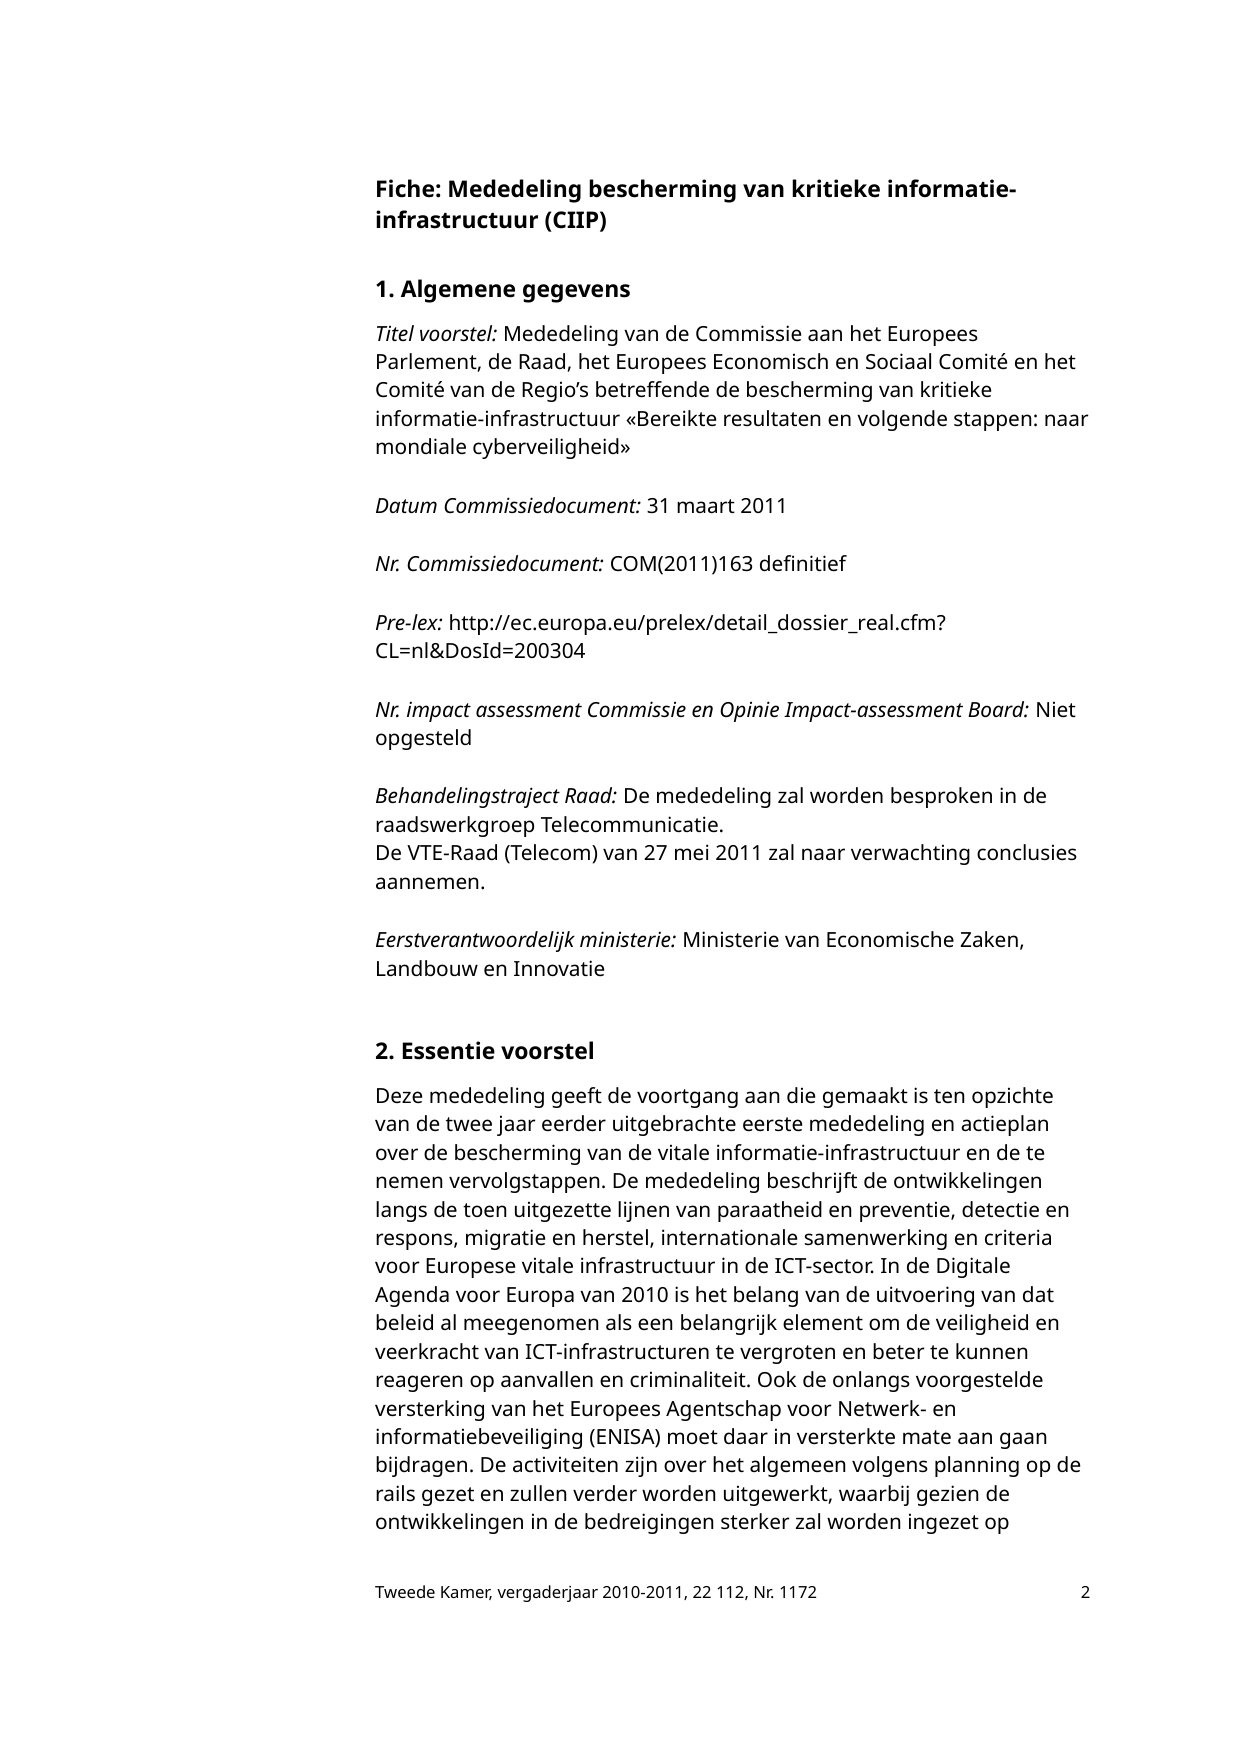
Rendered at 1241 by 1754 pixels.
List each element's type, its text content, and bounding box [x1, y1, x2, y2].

text Behandelingstraject Raad: De mededeling zal worden besproken in de raadswerkgroep Telecommunicatie. [375, 782, 1090, 838]
text De VTE-Raad (Telecom) van 27 mei 2011 zal naar verwachting conclusies aannemen. [375, 838, 1090, 895]
text Pre-lex: http://ec.europa.eu/prelex/detail_dossier_real.cfm?CL=nl&DosId=200304 [375, 608, 1090, 665]
subtitle 2. Essentie voorstel [375, 1035, 1090, 1066]
text Nr. impact assessment Commissie en Opinie Impact-assessment Board: Niet opgesteld [375, 695, 1090, 752]
text Eerstverantwoordelijk ministerie: Ministerie van Economische Zaken, Landbouw en Innovatie [375, 925, 1090, 982]
text Deze mededeling geeft de voortgang aan die gemaakt is ten opzichte van de twee jaar eerder uitgebrachte eerste mededeling en actieplan over de bescherming van de vitale informatie-infrastructuur en de te nemen vervolgstappen. De mededeling beschrijft de ontwikkelingen langs de toen uitgezette lijnen van paraatheid en preventie, detectie en respons, migratie en herstel, internationale samenwerking en criteria voor Europese vitale infrastructuur in de ICT-sector. In de Digitale Agenda voor Europa van 2010 is het belang van de uitvoering van dat beleid al meegenomen als een belangrijk element om de veiligheid en veerkracht van ICT-infrastructuren te vergroten en beter te kunnen reageren op aanvallen en criminaliteit. Ook de onlangs voorgestelde versterking van het Europees Agentschap voor Netwerk- en informatiebeveiliging (ENISA) moet daar in versterkte mate aan gaan bijdragen. De activiteiten zijn over het algemeen volgens planning op de rails gezet en zullen verder worden uitgewerkt, waarbij gezien de ontwikkelingen in de bedreigingen sterker zal worden ingezet op [375, 1081, 1090, 1536]
text Datum Commissiedocument: 31 maart 2011 [375, 491, 1090, 519]
subtitle Fiche: Mededeling bescherming van kritieke informatie-infrastructuur (CIIP) [375, 172, 1090, 235]
text Titel voorstel: Mededeling van de Commissie aan het Europees Parlement, de Raad, het Europees Economisch en Sociaal Comité en het Comité van de Regio’s betreffende de bescherming van kritieke informatie-infrastructuur «Bereikte resultaten en volgende stappen: naar mondiale cyberveiligheid» [375, 319, 1090, 461]
subtitle 1. Algemene gegevens [375, 272, 1090, 304]
text Nr. Commissiedocument: COM(2011)163 definitief [375, 549, 1090, 578]
